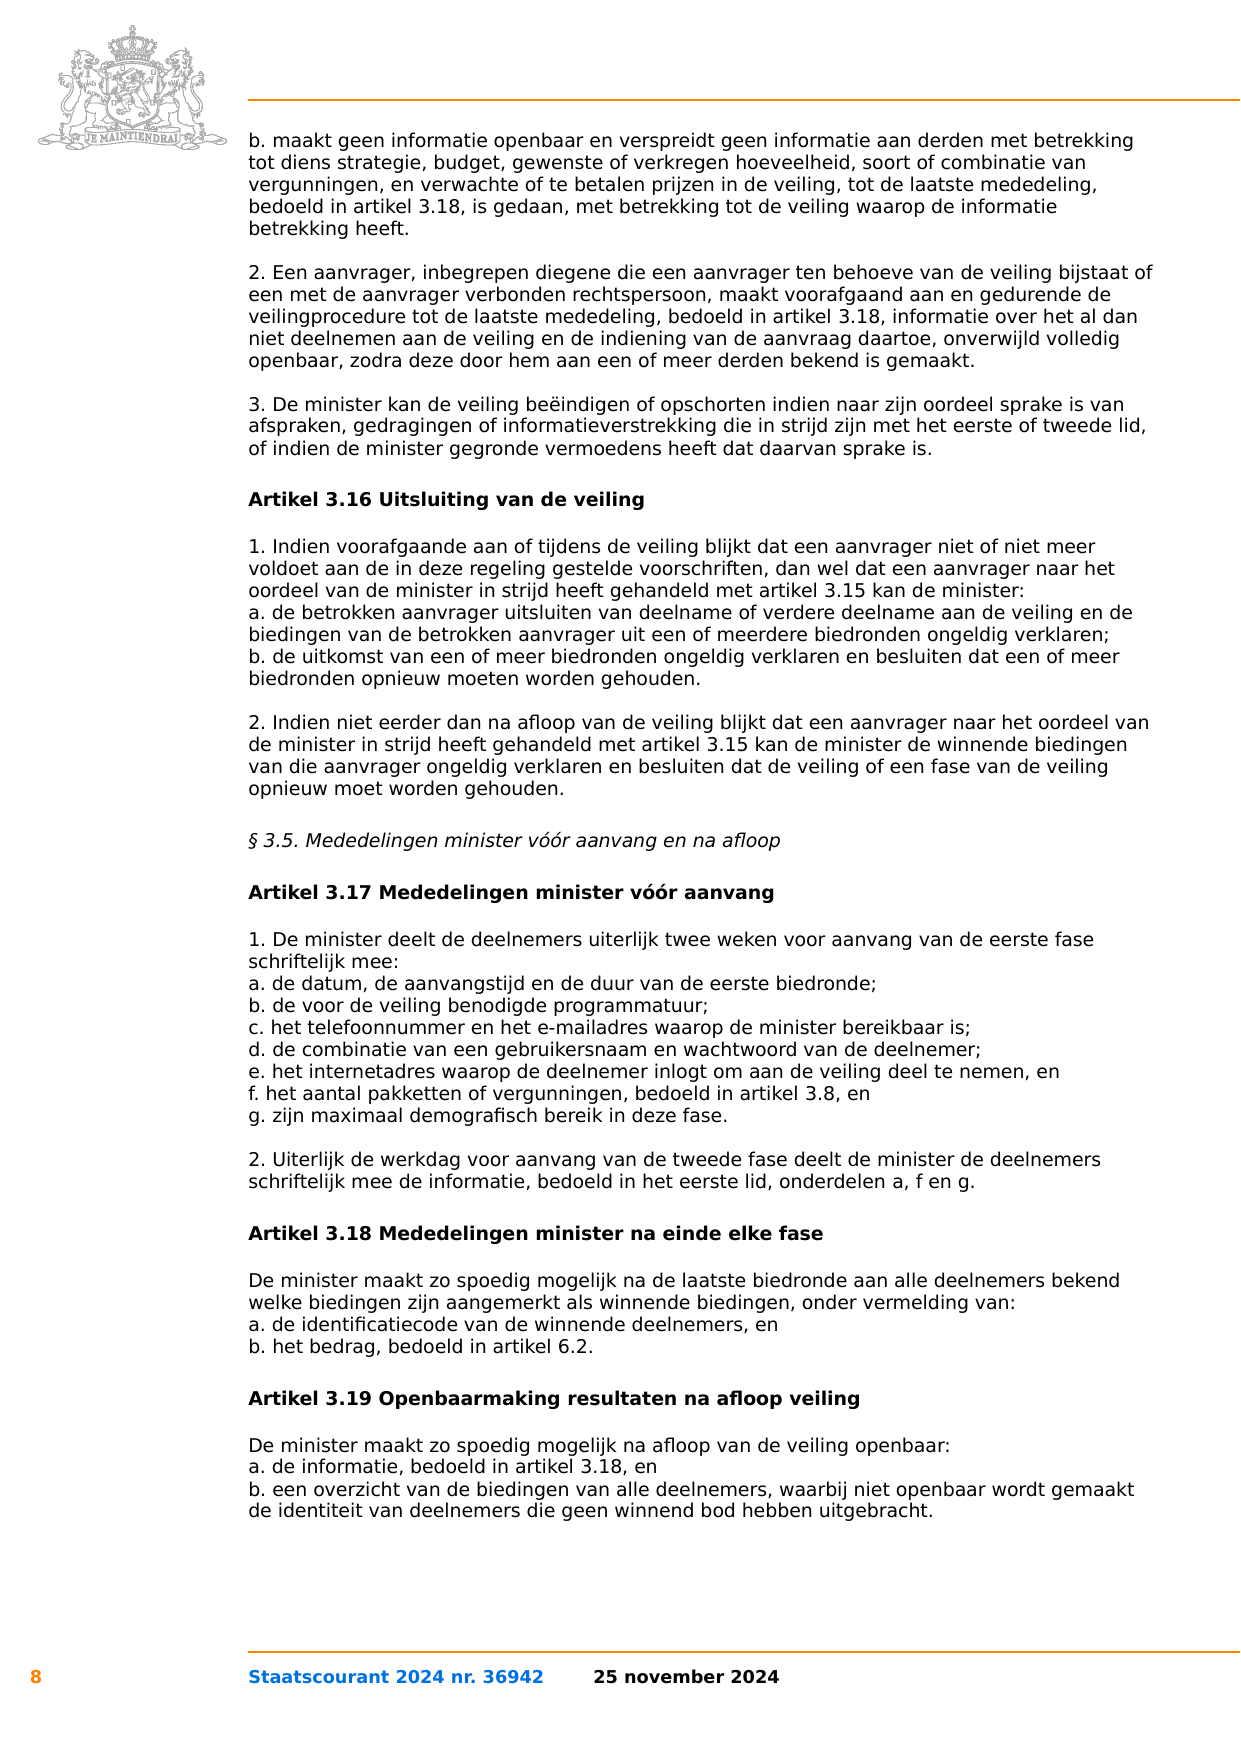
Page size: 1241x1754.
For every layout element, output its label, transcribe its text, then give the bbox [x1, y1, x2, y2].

text 1. Indien voorafgaande aan of tijdens de veiling blijkt dat een aanvrager niet of niet meer voldoet aan de in deze regeling gestelde voorschriften, dan wel dat een aanvrager naar het oordeel van de minister in strijd heeft gehandeld met artikel 3.15 kan de minister: [248, 536, 1163, 602]
text a. de betrokken aanvrager uitsluiten van deelname of verdere deelname aan de veiling en de biedingen van de betrokken aanvrager uit een of meerdere biedronden ongeldig verklaren; [248, 602, 1163, 646]
text e. het internetadres waarop de deelnemer inlogt om aan de veiling deel te nemen, en [248, 1061, 1163, 1083]
text 3. De minister kan de veiling beëindigen of opschorten indien naar zijn oordeel sprake is van afspraken, gedragingen of informatieverstrekking die in strijd zijn met het eerste of tweede lid, of indien de minister gegronde vermoedens heeft dat daarvan sprake is. [248, 393, 1163, 459]
text b. het bedrag, bedoeld in artikel 6.2. [248, 1336, 1163, 1357]
text d. de combinatie van een gebruikersnaam en wachtwoord van de deelnemer; [248, 1039, 1163, 1061]
text De minister maakt zo spoedig mogelijk na afloop van de veiling openbaar: [248, 1434, 1163, 1456]
subtitle § 3.5. Mededelingen minister vóór aanvang en na afloop [248, 830, 1163, 852]
subtitle Artikel 3.19 Openbaarmaking resultaten na afloop veiling [248, 1387, 1163, 1409]
picture [38, 25, 227, 150]
text a. de datum, de aanvangstijd en de duur van de eerste biedronde; [248, 973, 1163, 995]
subtitle Artikel 3.17 Mededelingen minister vóór aanvang [248, 882, 1163, 904]
text De minister maakt zo spoedig mogelijk na de laatste biedronde aan alle deelnemers bekend welke biedingen zijn aangemerkt als winnende biedingen, onder vermelding van: [248, 1269, 1163, 1313]
text a. de informatie, bedoeld in artikel 3.18, en [248, 1456, 1163, 1478]
text 2. Uiterlijk de werkdag voor aanvang van de tweede fase deelt de minister de deelnemers schriftelijk mee de informatie, bedoeld in het eerste lid, onderdelen a, f en g. [248, 1149, 1163, 1193]
text b. de voor de veiling benodigde programmatuur; [248, 995, 1163, 1017]
subtitle Artikel 3.18 Mededelingen minister na einde elke fase [248, 1223, 1163, 1244]
text b. maakt geen informatie openbaar en verspreidt geen informatie aan derden met betrekking tot diens strategie, budget, gewenste of verkregen hoeveelheid, soort of combinatie van vergunningen, en verwachte of te betalen prijzen in de veiling, tot de laatste mededeling, bedoeld in artikel 3.18, is gedaan, met betrekking tot de veiling waarop de informatie betrekking heeft. [248, 130, 1163, 240]
text 2. Indien niet eerder dan na afloop van de veiling blijkt dat een aanvrager naar het oordeel van de minister in strijd heeft gehandeld met artikel 3.15 kan de minister de winnende biedingen van die aanvrager ongeldig verklaren en besluiten dat de veiling of een fase van de veiling opnieuw moet worden gehouden. [248, 712, 1163, 800]
text f. het aantal pakketten of vergunningen, bedoeld in artikel 3.8, en [248, 1083, 1163, 1105]
text b. een overzicht van de biedingen van alle deelnemers, waarbij niet openbaar wordt gemaakt de identiteit van deelnemers die geen winnend bod hebben uitgebracht. [248, 1478, 1163, 1522]
text g. zijn maximaal demografisch bereik in deze fase. [248, 1105, 1163, 1127]
subtitle Artikel 3.16 Uitsluiting van de veiling [248, 489, 1163, 511]
text 1. De minister deelt de deelnemers uiterlijk twee weken voor aanvang van de eerste fase schriftelijk mee: [248, 929, 1163, 973]
text b. de uitkomst van een of meer biedronden ongeldig verklaren en besluiten dat een of meer biedronden opnieuw moeten worden gehouden. [248, 646, 1163, 690]
text 2. Een aanvrager, inbegrepen diegene die een aanvrager ten behoeve van de veiling bijstaat of een met de aanvrager verbonden rechtspersoon, maakt voorafgaand aan en gedurende de veilingprocedure tot de laatste mededeling, bedoeld in artikel 3.18, informatie over het al dan niet deelnemen aan de veiling en de indiening van de aanvraag daartoe, onverwijld volledig openbaar, zodra deze door hem aan een of meer derden bekend is gemaakt. [248, 262, 1163, 372]
text c. het telefoonnummer en het e-mailadres waarop de minister bereikbaar is; [248, 1017, 1163, 1039]
text a. de identificatiecode van de winnende deelnemers, en [248, 1313, 1163, 1336]
